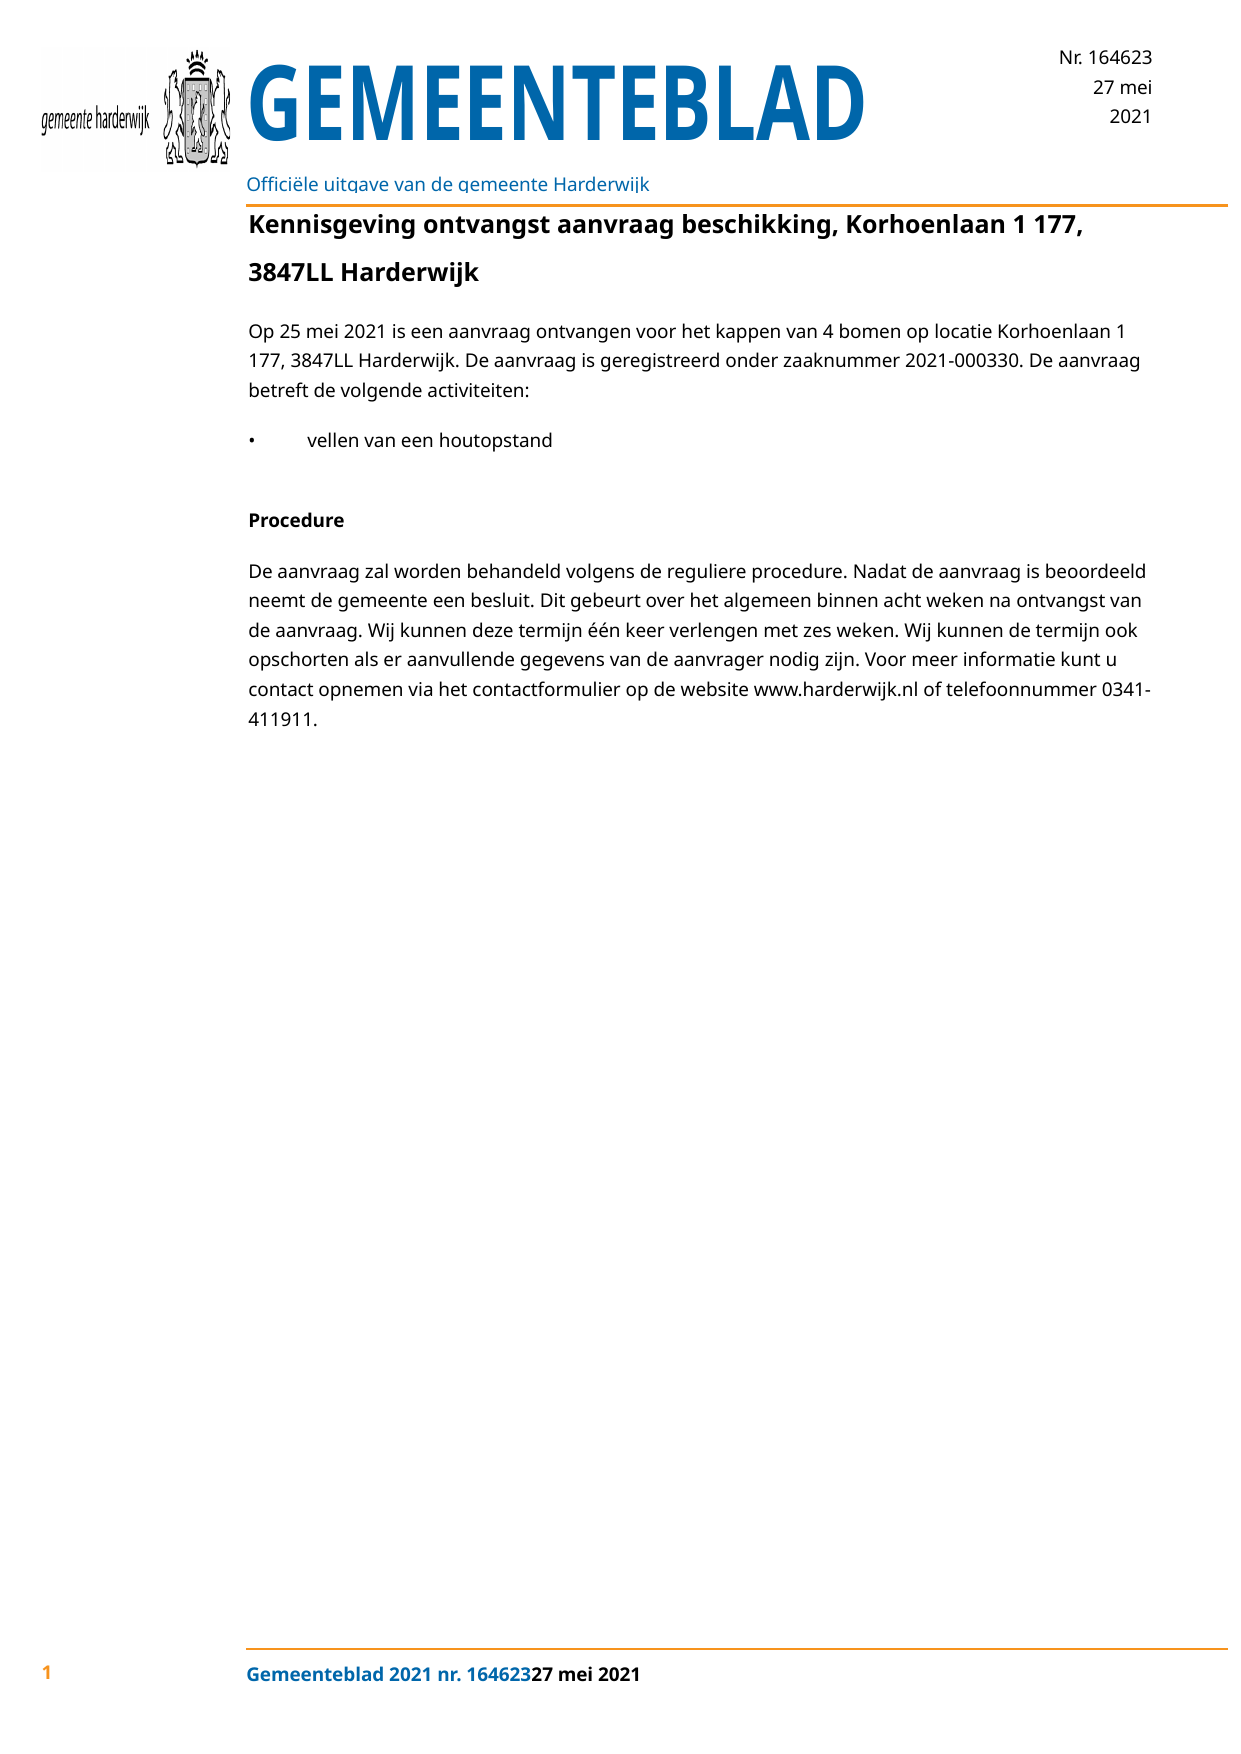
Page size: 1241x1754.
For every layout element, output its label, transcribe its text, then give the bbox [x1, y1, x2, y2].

text De aanvraag zal worden behandeld volgens de reguliere procedure. Nadat de aanvraag is beoordeeld neemt de gemeente een besluit. Dit gebeurt over het algemeen binnen acht weken na ontvangst van de aanvraag. Wij kunnen deze termijn één keer verlengen met zes weken. Wij kunnen de termijn ook opschorten als er aanvullende gegevens van de aanvrager nodig zijn. Voor meer informatie kunt u contact opnemen via het contactformulier op de website www.harderwijk.nl of telefoonnummer 0341-411911. [248, 558, 1152, 732]
text Procedure [248, 507, 1152, 533]
text Kennisgeving ontvangst aanvraag beschikking, Korhoenlaan 1 177, 3847LL Harderwijk [248, 207, 1152, 288]
list vellen van een houtopstand [248, 427, 1152, 453]
text Op 25 mei 2021 is een aanvraag ontvangen voor het kappen van 4 bomen op locatie Korhoenlaan 1 177, 3847LL Harderwijk. De aanvraag is geregistreerd onder zaaknummer 2021-000330. De aanvraag betreft de volgende activiteiten: [248, 318, 1152, 403]
picture [41, 47, 231, 172]
